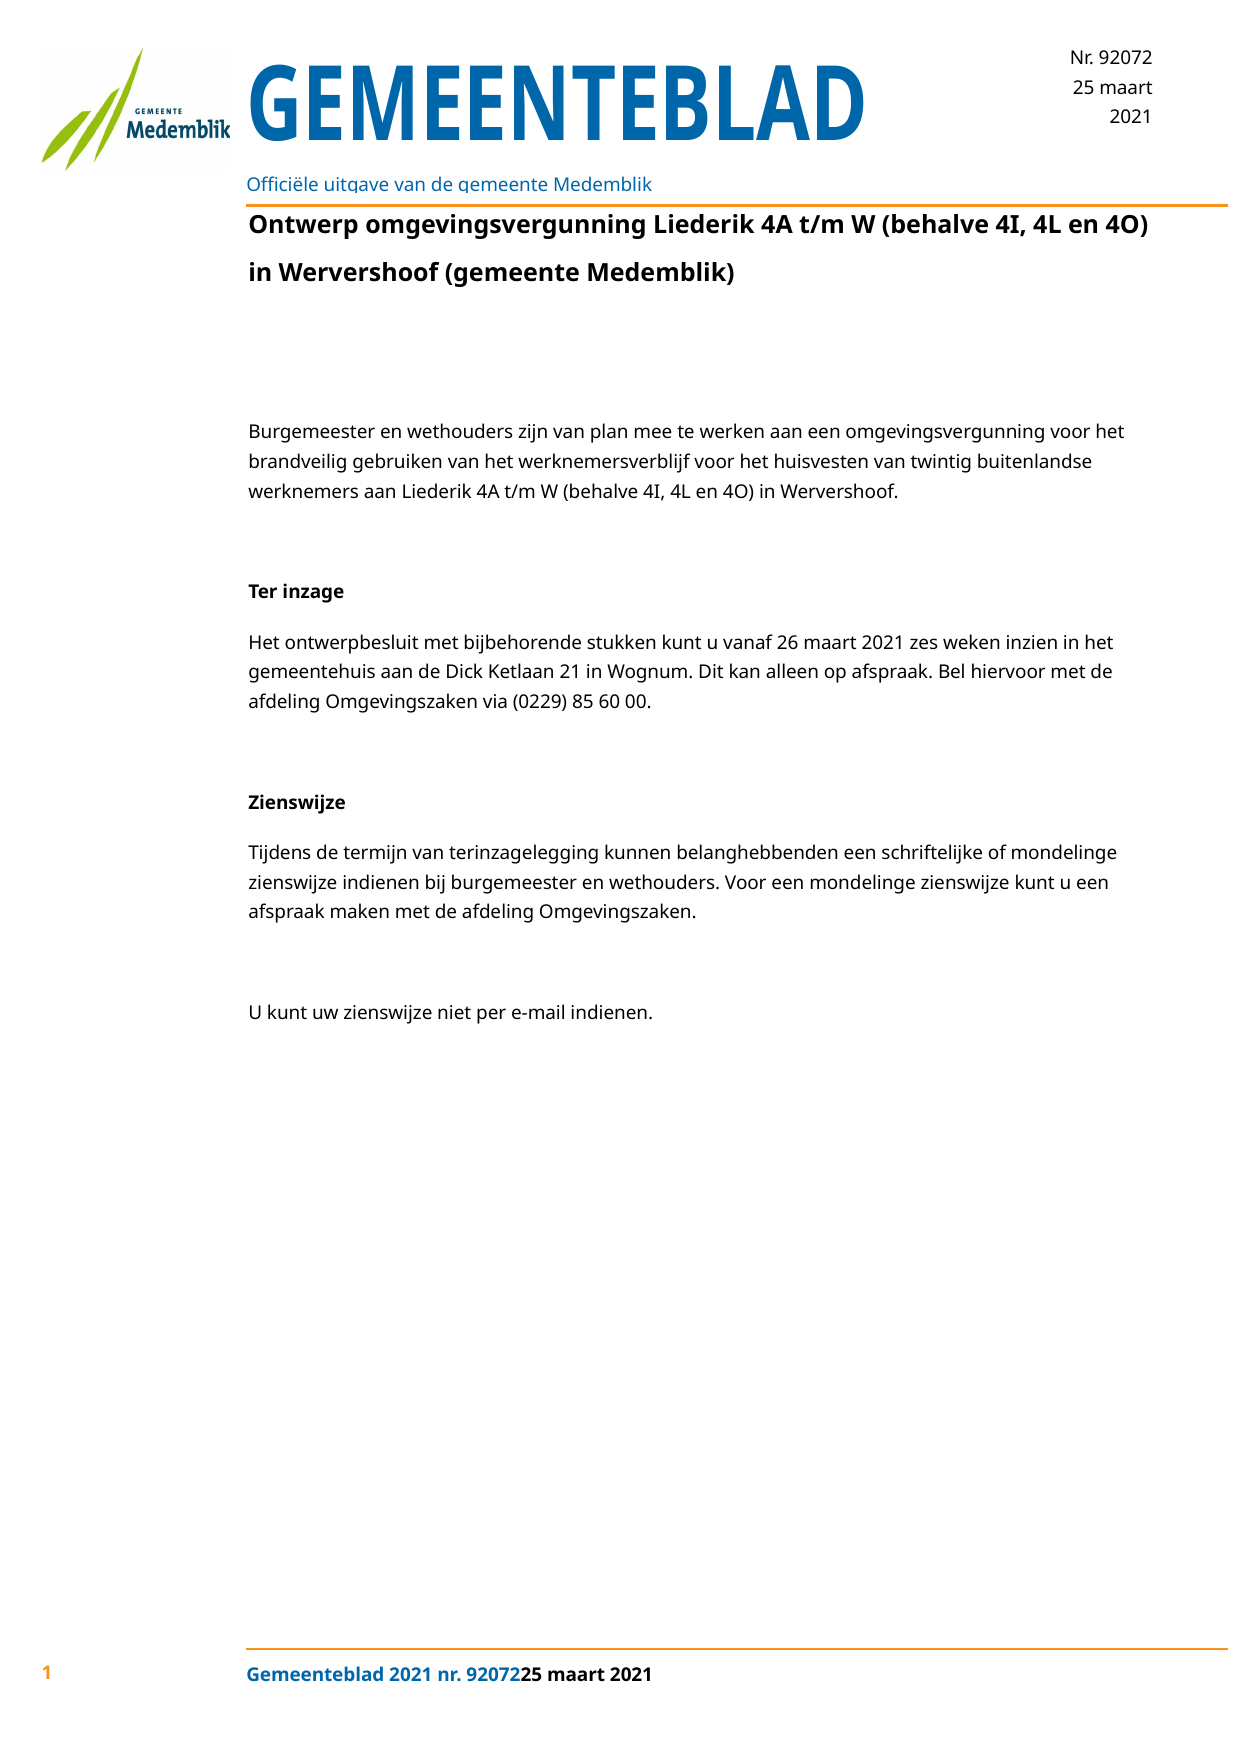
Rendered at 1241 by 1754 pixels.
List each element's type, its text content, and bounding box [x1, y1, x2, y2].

text Burgemeester en wethouders zijn van plan mee te werken aan een omgevingsvergunning voor het brandveilig gebruiken van het werknemersverblijf voor het huisvesten van twintig buitenlandse werknemers aan Liederik 4A t/m W (behalve 4I, 4L en 4O) in Wervershoof. [248, 419, 1152, 504]
text Ter inzage [248, 579, 1152, 604]
text Het ontwerpbesluit met bijbehorende stukken kunt u vanaf 26 maart 2021 zes weken inzien in het gemeentehuis aan de Dick Ketlaan 21 in Wognum. Dit kan alleen op afspraak. Bel hiervoor met de afdeling Omgevingszaken via (0229) 85 60 00. [248, 629, 1152, 714]
text Tijdens de termijn van terinzagelegging kunnen belanghebbenden een schriftelijke of mondelinge zienswijze indienen bij burgemeester en wethouders. Voor een mondelinge zienswijze kunt u een afspraak maken met de afdeling Omgevingszaken. [248, 839, 1152, 924]
picture [41, 47, 231, 172]
text Zienswijze [248, 789, 1152, 815]
text U kunt uw zienswijze niet per e-mail indienen. [248, 999, 1152, 1025]
text Ontwerp omgevingsvergunning Liederik 4A t/m W (behalve 4I, 4L en 4O) in Wervershoof (gemeente Medemblik) [248, 207, 1152, 288]
